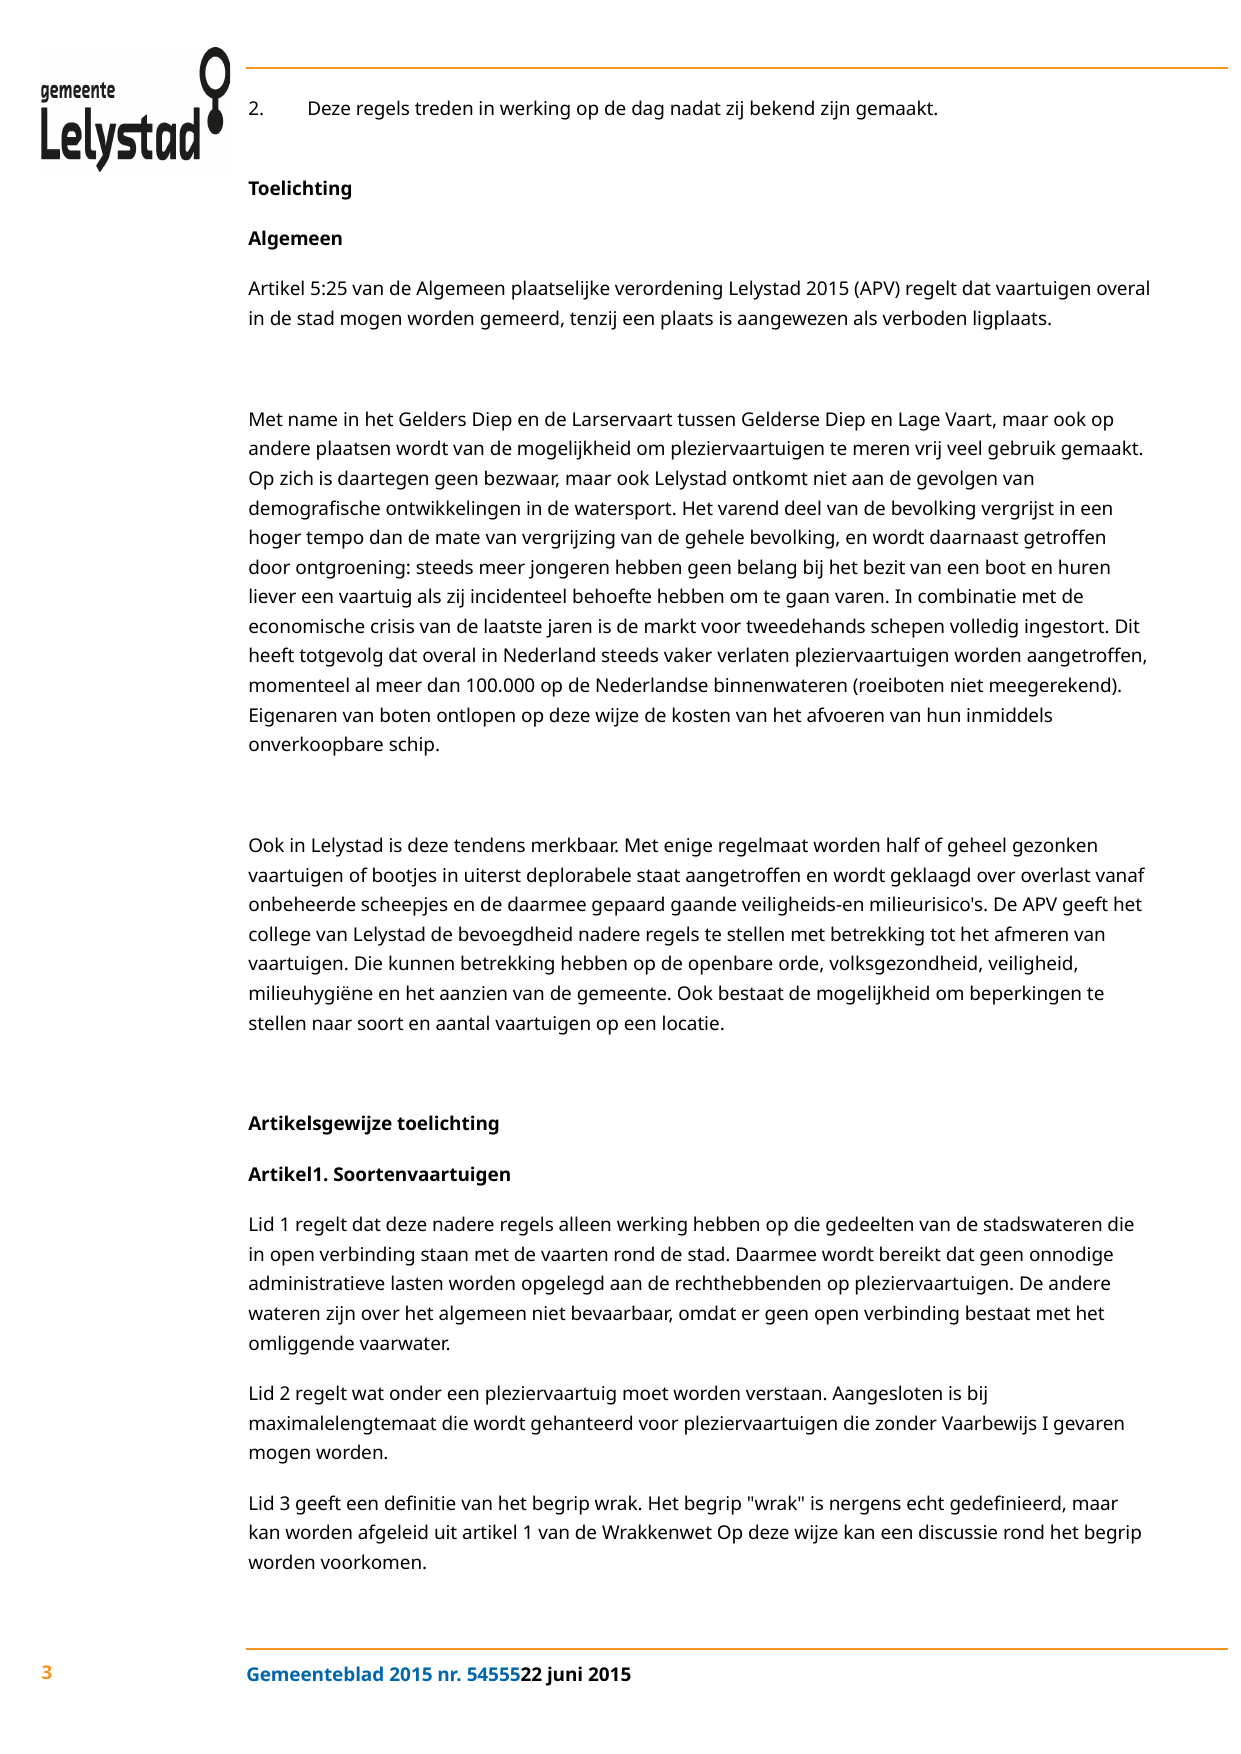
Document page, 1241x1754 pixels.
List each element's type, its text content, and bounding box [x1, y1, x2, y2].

text Algemeen [248, 225, 1152, 251]
text Lid 3 geeft een definitie van het begrip wrak. Het begrip "wrak" is nergens echt gedefinieerd, maar kan worden afgeleid uit artikel 1 van de Wrakkenwet Op deze wijze kan een discussie rond het begrip worden voorkomen. [248, 1490, 1152, 1575]
text Artikel 5:25 van de Algemeen plaatselijke verordening Lelystad 2015 (APV) regelt dat vaartuigen overal in de stad mogen worden gemeerd, tenzij een plaats is aangewezen als verboden ligplaats. [248, 276, 1152, 331]
text Artikel1. Soortenvaartuigen [248, 1161, 1152, 1187]
text Ook in Lelystad is deze tendens merkbaar. Met enige regelmaat worden half of geheel gezonken vaartuigen of bootjes in uiterst deplorabele staat aangetroffen en wordt geklaagd over overlast vanaf onbeheerde scheepjes en de daarmee gepaard gaande veiligheids-en milieurisico's. De APV geeft het college van Lelystad de bevoegdheid nadere regels te stellen met betrekking tot het afmeren van vaartuigen. Die kunnen betrekking hebben op de openbare orde, volksgezondheid, veiligheid, milieuhygiëne en het aanzien van de gemeente. Ook bestaat de mogelijkheid om beperkingen te stellen naar soort en aantal vaartuigen op een locatie. [248, 832, 1152, 1036]
list Deze regels treden in werking op de dag nadat zij bekend zijn gemaakt. [248, 95, 1152, 121]
text Lid 2 regelt wat onder een pleziervaartuig moet worden verstaan. Aangesloten is bij maximalelengtemaat die wordt gehanteerd voor pleziervaartuigen die zonder Vaarbewijs I gevaren mogen worden. [248, 1380, 1152, 1465]
text Toelichting [248, 175, 1152, 201]
picture [41, 47, 231, 172]
text Artikelsgewijze toelichting [248, 1111, 1152, 1136]
text Met name in het Gelders Diep en de Larservaart tussen Gelderse Diep en Lage Vaart, maar ook op andere plaatsen wordt van de mogelijkheid om pleziervaartuigen te meren vrij veel gebruik gemaakt. Op zich is daartegen geen bezwaar, maar ook Lelystad ontkomt niet aan de gevolgen van demografische ontwikkelingen in de watersport. Het varend deel van de bevolking vergrijst in een hoger tempo dan de mate van vergrijzing van de gehele bevolking, en wordt daarnaast getroffen door ontgroening: steeds meer jongeren hebben geen belang bij het bezit van een boot en huren liever een vaartuig als zij incidenteel behoefte hebben om te gaan varen. In combinatie met de economische crisis van de laatste jaren is de markt voor tweedehands schepen volledig ingestort. Dit heeft totgevolg dat overal in Nederland steeds vaker verlaten pleziervaartuigen worden aangetroffen, momenteel al meer dan 100.000 op de Nederlandse binnenwateren (roeiboten niet meegerekend). Eigenaren van boten ontlopen op deze wijze de kosten van het afvoeren van hun inmiddels onverkoopbare schip. [248, 406, 1152, 757]
text Lid 1 regelt dat deze nadere regels alleen werking hebben op die gedeelten van de stadswateren die in open verbinding staan met de vaarten rond de stad. Daarmee wordt bereikt dat geen onnodige administratieve lasten worden opgelegd aan de rechthebbenden op pleziervaartuigen. De andere wateren zijn over het algemeen niet bevaarbaar, omdat er geen open verbinding bestaat met het omliggende vaarwater. [248, 1211, 1152, 1356]
